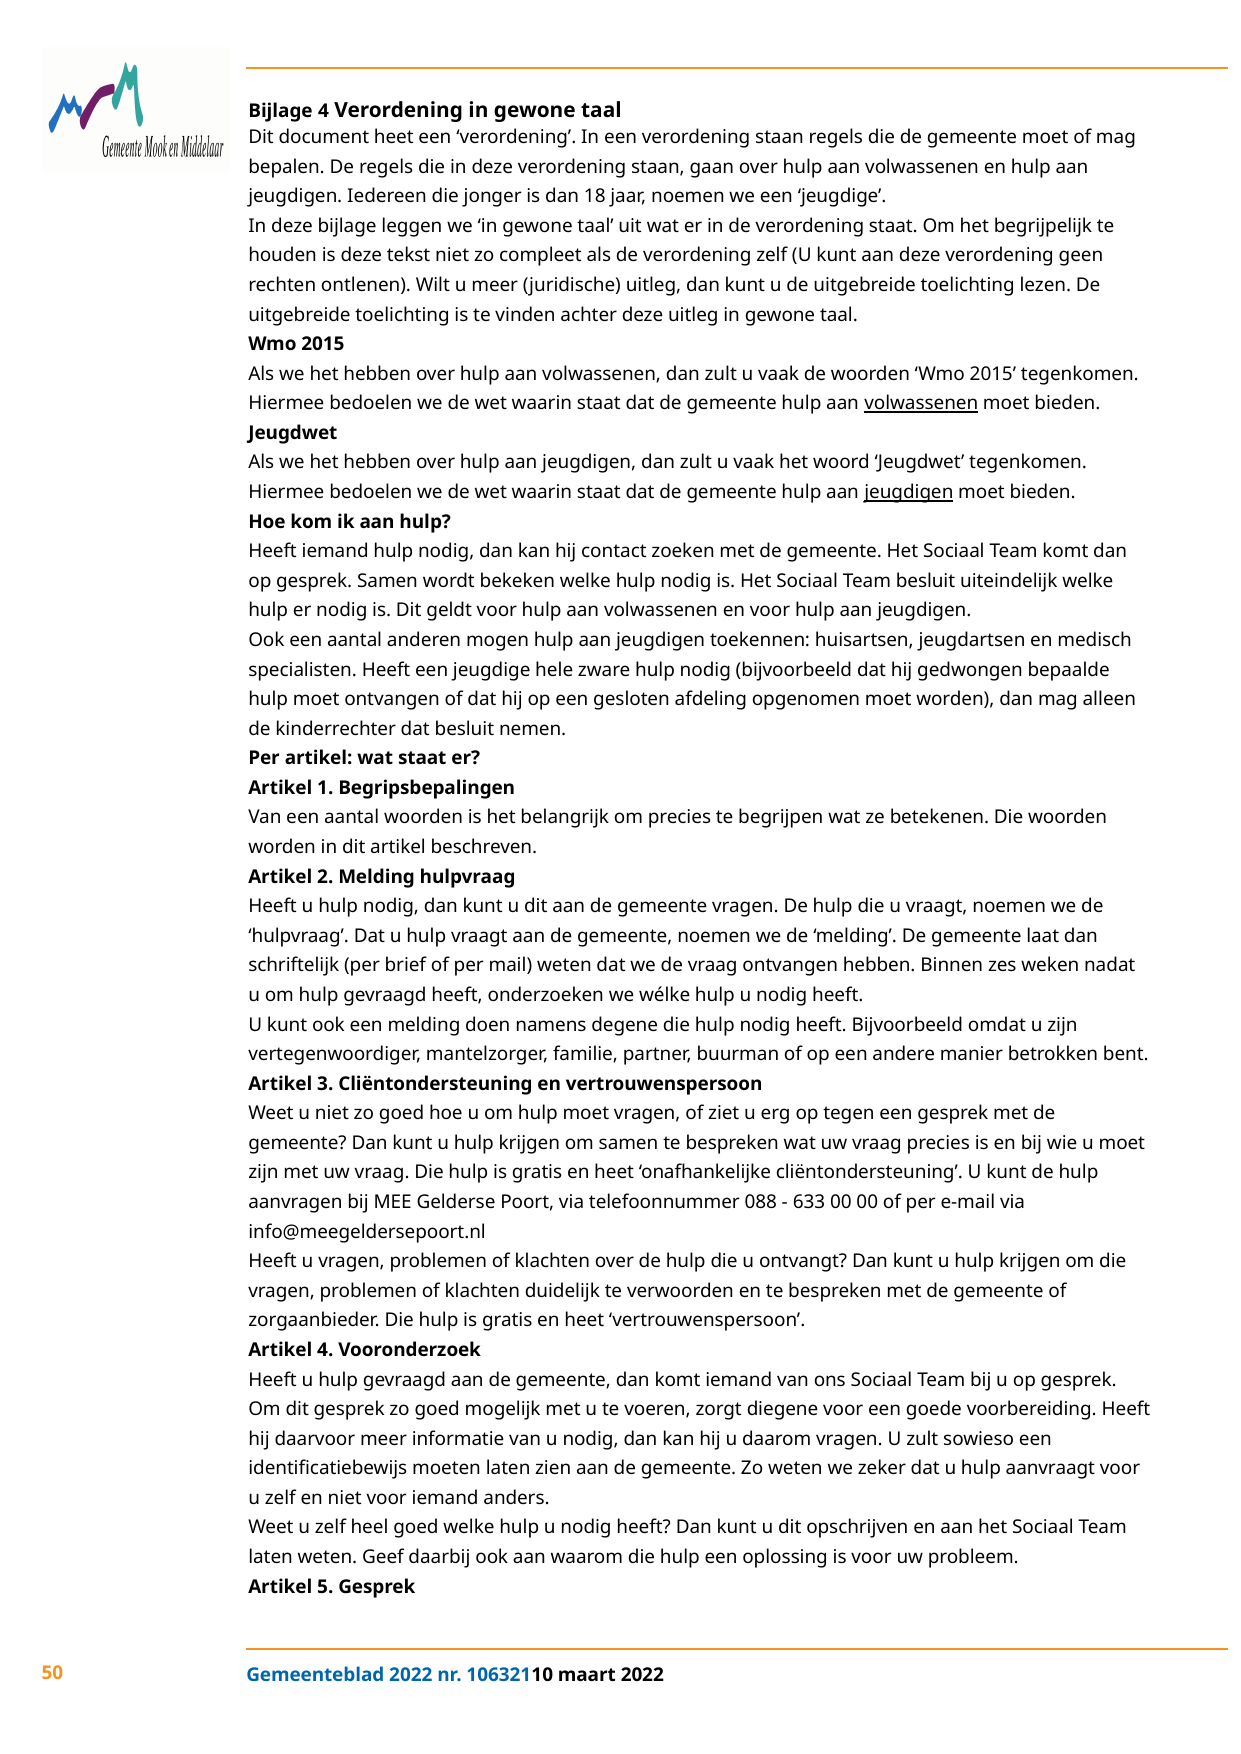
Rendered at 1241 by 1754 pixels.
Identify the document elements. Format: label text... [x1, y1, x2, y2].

text Artikel 4. Vooronderzoek [248, 1336, 1152, 1362]
text Per artikel: wat staat er? [248, 744, 1152, 770]
text Weet u niet zo goed hoe u om hulp moet vragen, of ziet u erg op tegen een gesprek met de gemeente? Dan kunt u hulp krijgen om samen te bespreken wat uw vraag precies is en bij wie u moet zijn met uw vraag. Die hulp is gratis en heet ‘onafhankelijke cliëntondersteuning’. U kunt de hulp aanvragen bij MEE Gelderse Poort, via telefoonnummer 088 - 633 00 00 of per e-mail via info@meegeldersepoort.nl [248, 1099, 1152, 1244]
text Als we het hebben over hulp aan volwassenen, dan zult u vaak de woorden ‘Wmo 2015’ tegenkomen. Hiermee bedoelen we de wet waarin staat dat de gemeente hulp aan volwassenen moet bieden. [248, 360, 1152, 415]
text Jeugdwet [248, 419, 1152, 445]
text Als we het hebben over hulp aan jeugdigen, dan zult u vaak het woord ‘Jeugdwet’ tegenkomen. Hiermee bedoelen we de wet waarin staat dat de gemeente hulp aan jeugdigen moet bieden. [248, 449, 1152, 504]
text Heeft u vragen, problemen of klachten over de hulp die u ontvangt? Dan kunt u hulp krijgen om die vragen, problemen of klachten duidelijk te verwoorden en te bespreken met de gemeente of zorgaanbieder. Die hulp is gratis en heet ‘vertrouwenspersoon’. [248, 1247, 1152, 1332]
text Artikel 5. Gesprek [248, 1573, 1152, 1599]
text Weet u zelf heel goed welke hulp u nodig heeft? Dan kunt u dit opschrijven en aan het Sociaal Team laten weten. Geef daarbij ook aan waarom die hulp een oplossing is voor uw probleem. [248, 1514, 1152, 1569]
picture [41, 47, 231, 172]
text Artikel 3. Cliëntondersteuning en vertrouwenspersoon [248, 1070, 1152, 1096]
text Artikel 1. Begripsbepalingen [248, 774, 1152, 800]
text Heeft iemand hulp nodig, dan kan hij contact zoeken met de gemeente. Het Sociaal Team komt dan op gesprek. Samen wordt bekeken welke hulp nodig is. Het Sociaal Team besluit uiteindelijk welke hulp er nodig is. Dit geldt voor hulp aan volwassenen en voor hulp aan jeugdigen. [248, 537, 1152, 622]
text Heeft u hulp nodig, dan kunt u dit aan de gemeente vragen. De hulp die u vraagt, noemen we de ‘hulpvraag’. Dat u hulp vraagt aan de gemeente, noemen we de ‘melding’. De gemeente laat dan schriftelijk (per brief of per mail) weten dat we de vraag ontvangen hebben. Binnen zes weken nadat u om hulp gevraagd heeft, onderzoeken we wélke hulp u nodig heeft. [248, 892, 1152, 1007]
text Bijlage 4 Verordening in gewone taal [248, 95, 1152, 123]
text Artikel 2. Melding hulpvraag [248, 863, 1152, 889]
text Ook een aantal anderen mogen hulp aan jeugdigen toekennen: huisartsen, jeugdartsen en medisch specialisten. Heeft een jeugdige hele zware hulp nodig (bijvoorbeeld dat hij gedwongen bepaalde hulp moet ontvangen of dat hij op een gesloten afdeling opgenomen moet worden), dan mag alleen de kinderrechter dat besluit nemen. [248, 626, 1152, 741]
text Hoe kom ik aan hulp? [248, 508, 1152, 534]
text Van een aantal woorden is het belangrijk om precies te begrijpen wat ze betekenen. Die woorden worden in dit artikel beschreven. [248, 804, 1152, 859]
text Heeft u hulp gevraagd aan de gemeente, dan komt iemand van ons Sociaal Team bij u op gesprek. Om dit gesprek zo goed mogelijk met u te voeren, zorgt diegene voor een goede voorbereiding. Heeft hij daarvoor meer informatie van u nodig, dan kan hij u daarom vragen. U zult sowieso een identificatiebewijs moeten laten zien aan de gemeente. Zo weten we zeker dat u hulp aanvraagt voor u zelf en niet voor iemand anders. [248, 1366, 1152, 1510]
text In deze bijlage leggen we ‘in gewone taal’ uit wat er in de verordening staat. Om het begrijpelijk te houden is deze tekst niet zo compleet als de verordening zelf (U kunt aan deze verordening geen rechten ontlenen). Wilt u meer (juridische) uitleg, dan kunt u de uitgebreide toelichting lezen. De uitgebreide toelichting is te vinden achter deze uitleg in gewone taal. [248, 212, 1152, 327]
text Dit document heet een ‘verordening’. In een verordening staan regels die de gemeente moet of mag bepalen. De regels die in deze verordening staan, gaan over hulp aan volwassenen en hulp aan jeugdigen. Iedereen die jonger is dan 18 jaar, noemen we een ‘jeugdige’. [248, 123, 1152, 208]
text U kunt ook een melding doen namens degene die hulp nodig heeft. Bijvoorbeeld omdat u zijn vertegenwoordiger, mantelzorger, familie, partner, buurman of op een andere manier betrokken bent. [248, 1011, 1152, 1066]
text Wmo 2015 [248, 330, 1152, 356]
